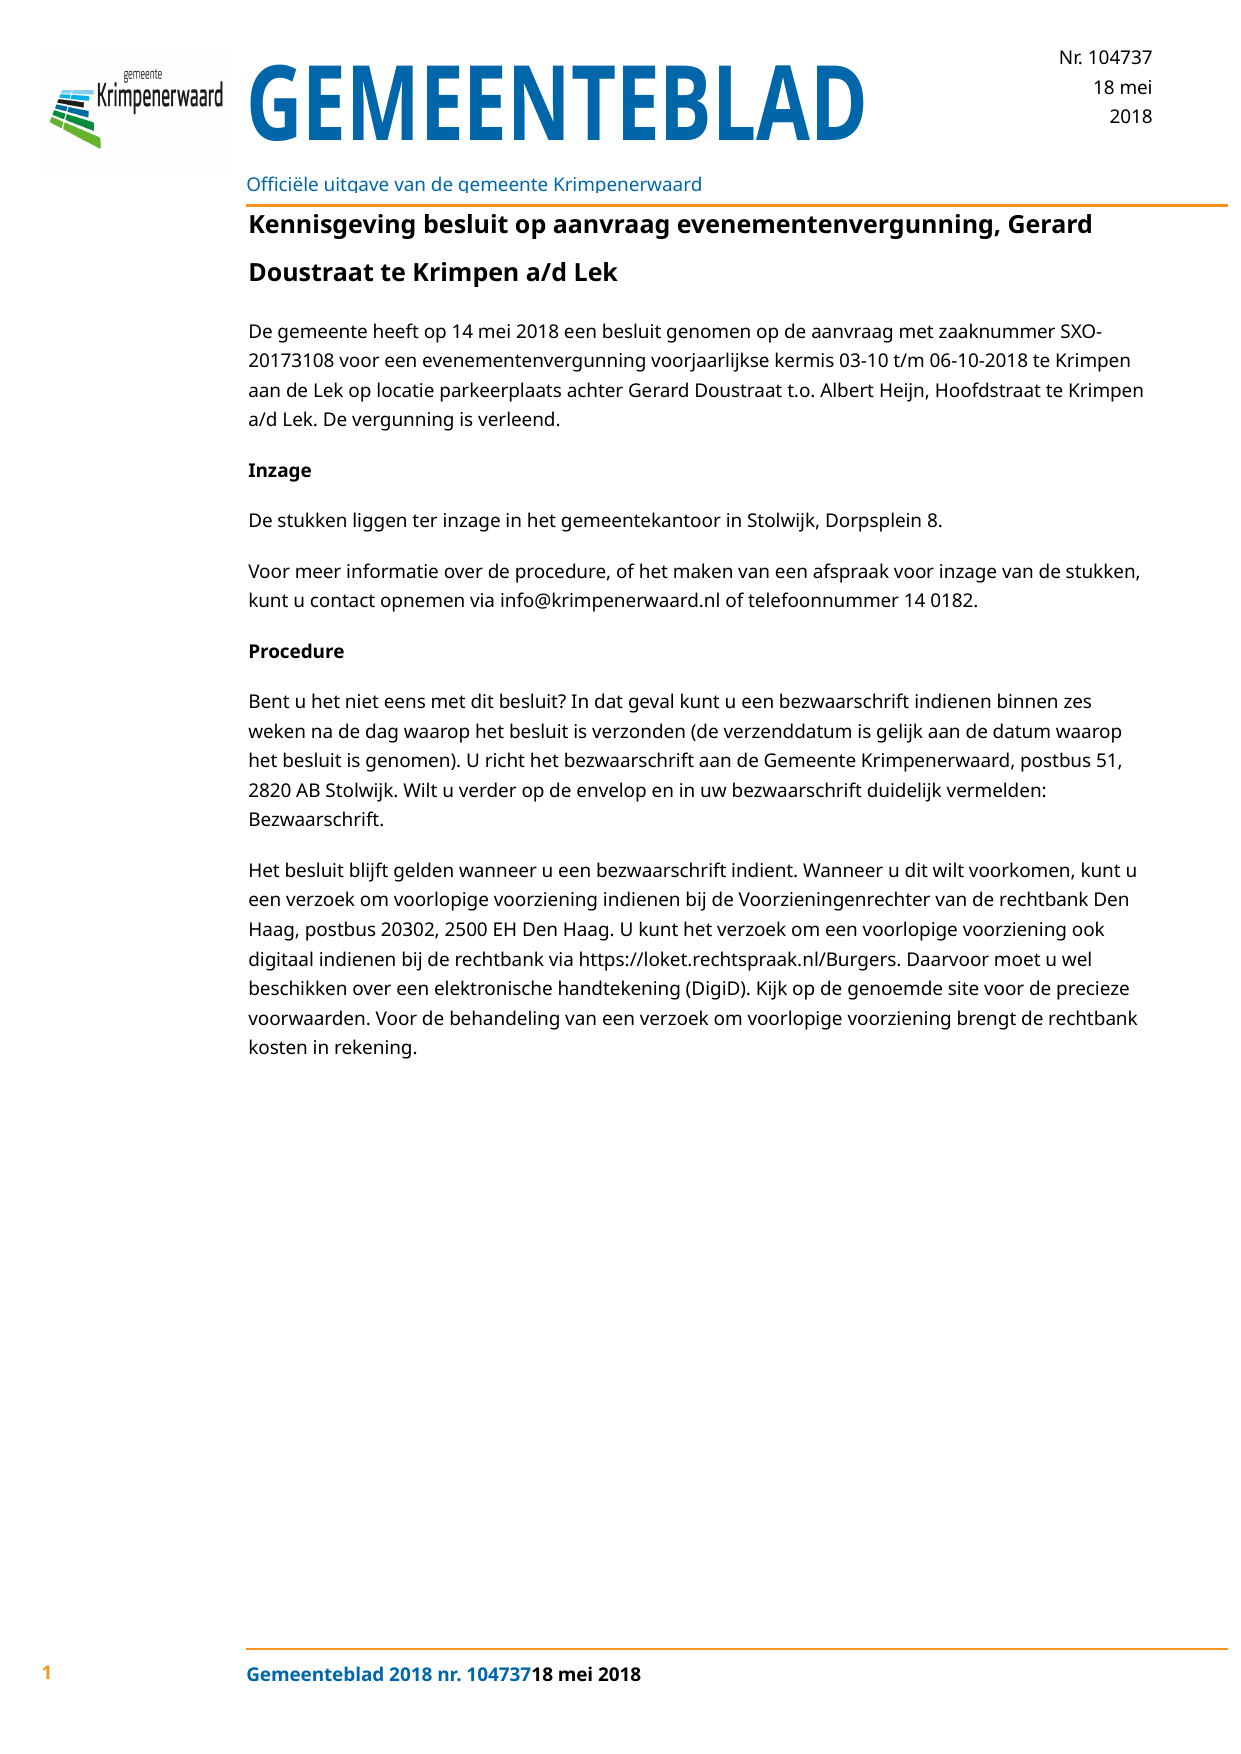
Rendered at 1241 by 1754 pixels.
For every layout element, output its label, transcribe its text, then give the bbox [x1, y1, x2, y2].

picture [41, 47, 231, 172]
text Kennisgeving besluit op aanvraag evenementenvergunning, Gerard Doustraat te Krimpen a/d Lek [248, 207, 1152, 288]
text Inzage [248, 457, 1152, 483]
text Bent u het niet eens met dit besluit? In dat geval kunt u een bezwaarschrift indienen binnen zes weken na de dag waarop het besluit is verzonden (de verzenddatum is gelijk aan de datum waarop het besluit is genomen). U richt het bezwaarschrift aan de Gemeente Krimpenerwaard, postbus 51, 2820 AB Stolwijk. Wilt u verder op de envelop en in uw bezwaarschrift duidelijk vermelden: Bezwaarschrift. [248, 688, 1152, 832]
text Het besluit blijft gelden wanneer u een bezwaarschrift indient. Wanneer u dit wilt voorkomen, kunt u een verzoek om voorlopige voorziening indienen bij de Voorzieningenrechter van de rechtbank Den Haag, postbus 20302, 2500 EH Den Haag. U kunt het verzoek om een voorlopige voorziening ook digitaal indienen bij de rechtbank via https://loket.rechtspraak.nl/Burgers. Daarvoor moet u wel beschikken over een elektronische handtekening (DigiD). Kijk op de genoemde site voor de precieze voorwaarden. Voor de behandeling van een verzoek om voorlopige voorziening brengt de rechtbank kosten in rekening. [248, 857, 1152, 1060]
text De stukken liggen ter inzage in het gemeentekantoor in Stolwijk, Dorpsplein 8. [248, 507, 1152, 533]
text Procedure [248, 638, 1152, 664]
text Voor meer informatie over de procedure, of het maken van een afspraak voor inzage van de stukken, kunt u contact opnemen via info@krimpenerwaard.nl of telefoonnummer 14 0182. [248, 558, 1152, 613]
text De gemeente heeft op 14 mei 2018 een besluit genomen op de aanvraag met zaaknummer SXO-20173108 voor een evenementenvergunning voorjaarlijkse kermis 03-10 t/m 06-10-2018 te Krimpen aan de Lek op locatie parkeerplaats achter Gerard Doustraat t.o. Albert Heijn, Hoofdstraat te Krimpen a/d Lek. De vergunning is verleend. [248, 318, 1152, 432]
